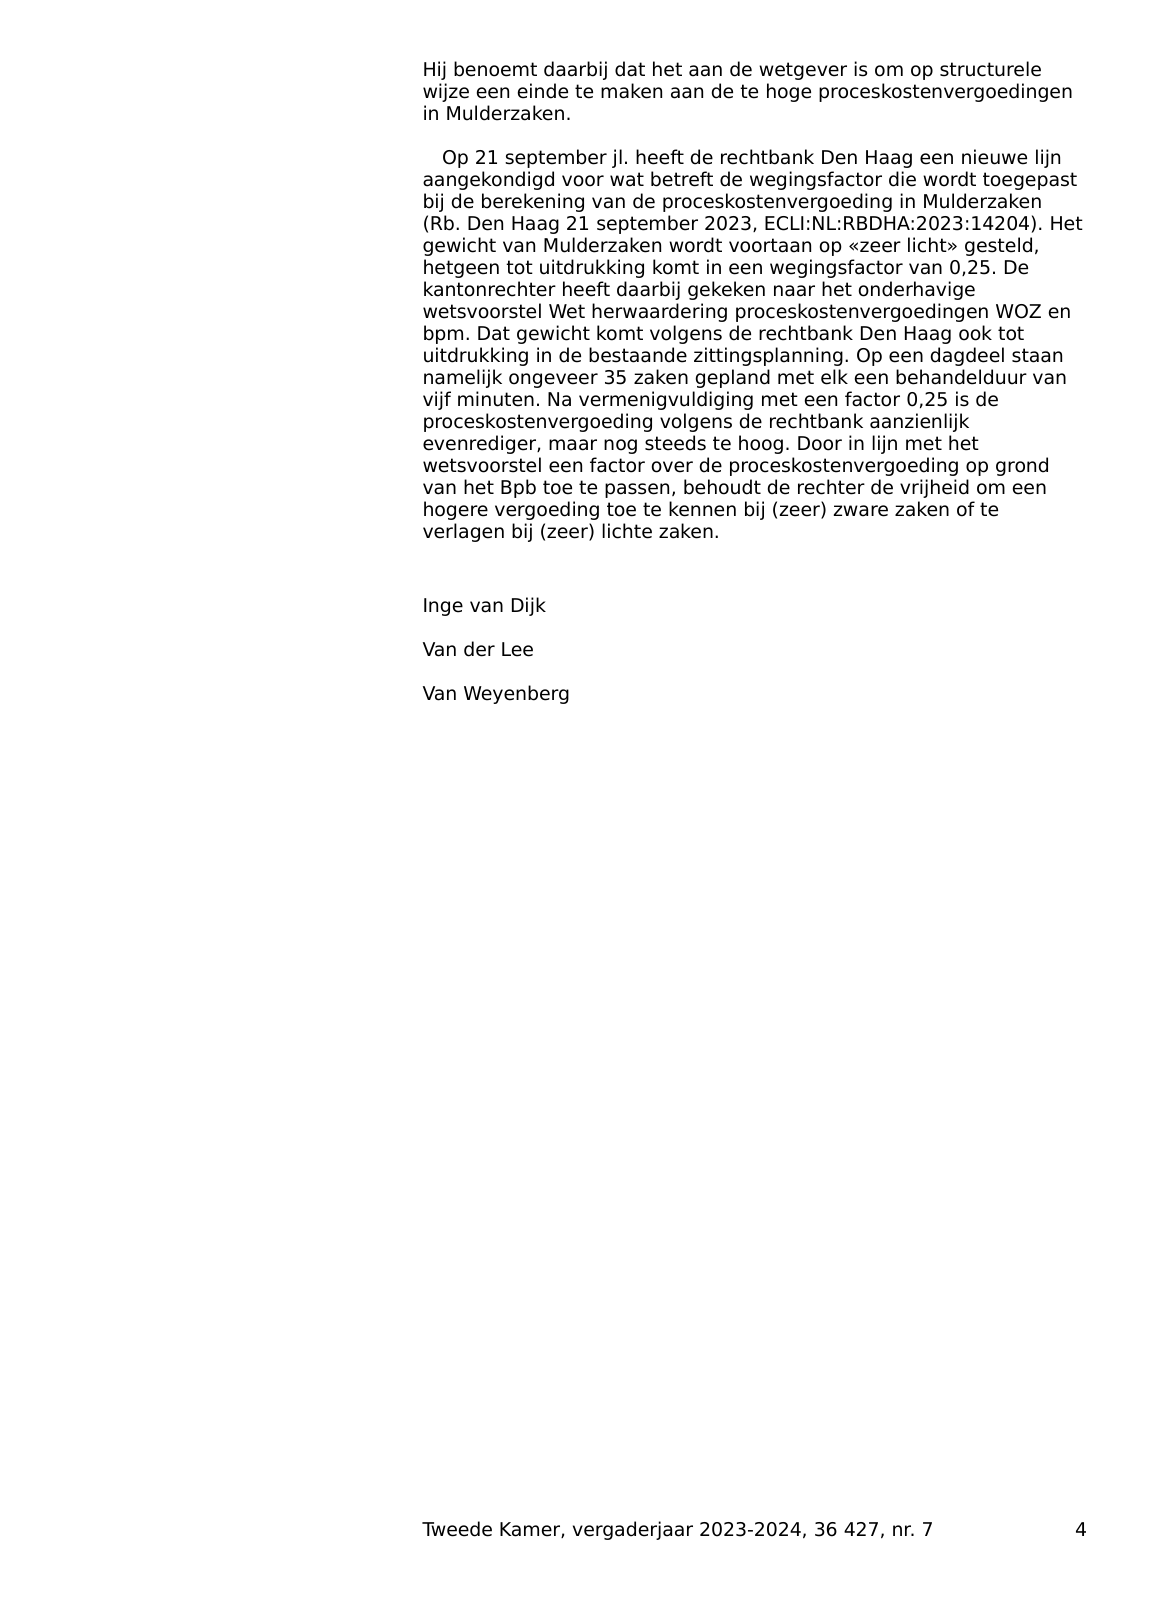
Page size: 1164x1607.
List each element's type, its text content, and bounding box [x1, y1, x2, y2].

text Inge van Dijk Van der Lee Van Weyenberg [422, 573, 1087, 705]
text Op 21 september jl. heeft de rechtbank Den Haag een nieuwe lijn aangekondigd voor wat betreft de wegingsfactor die wordt toegepast bij de berekening van de proceskostenvergoeding in Mulderzaken (Rb. Den Haag 21 september 2023, ECLI:NL:RBDHA:2023:14204). Het gewicht van Mulderzaken wordt voortaan op «zeer licht» gesteld, hetgeen tot uitdrukking komt in een wegingsfactor van 0,25. De kantonrechter heeft daarbij gekeken naar het onderhavige wetsvoorstel Wet herwaardering proceskostenvergoedingen WOZ en bpm. Dat gewicht komt volgens de rechtbank Den Haag ook tot uitdrukking in de bestaande zittingsplanning. Op een dagdeel staan namelijk ongeveer 35 zaken gepland met elk een behandelduur van vijf minuten. Na vermenigvuldiging met een factor 0,25 is de proceskostenvergoeding volgens de rechtbank aanzienlijk evenrediger, maar nog steeds te hoog. Door in lijn met het wetsvoorstel een factor over de proceskostenvergoeding op grond van het Bpb toe te passen, behoudt de rechter de vrijheid om een hogere vergoeding toe te kennen bij (zeer) zware zaken of te verlagen bij (zeer) lichte zaken. [422, 147, 1087, 543]
text Hij benoemt daarbij dat het aan de wetgever is om op structurele wijze een einde te maken aan de te hoge proceskostenvergoedingen in Mulderzaken. [422, 59, 1087, 125]
